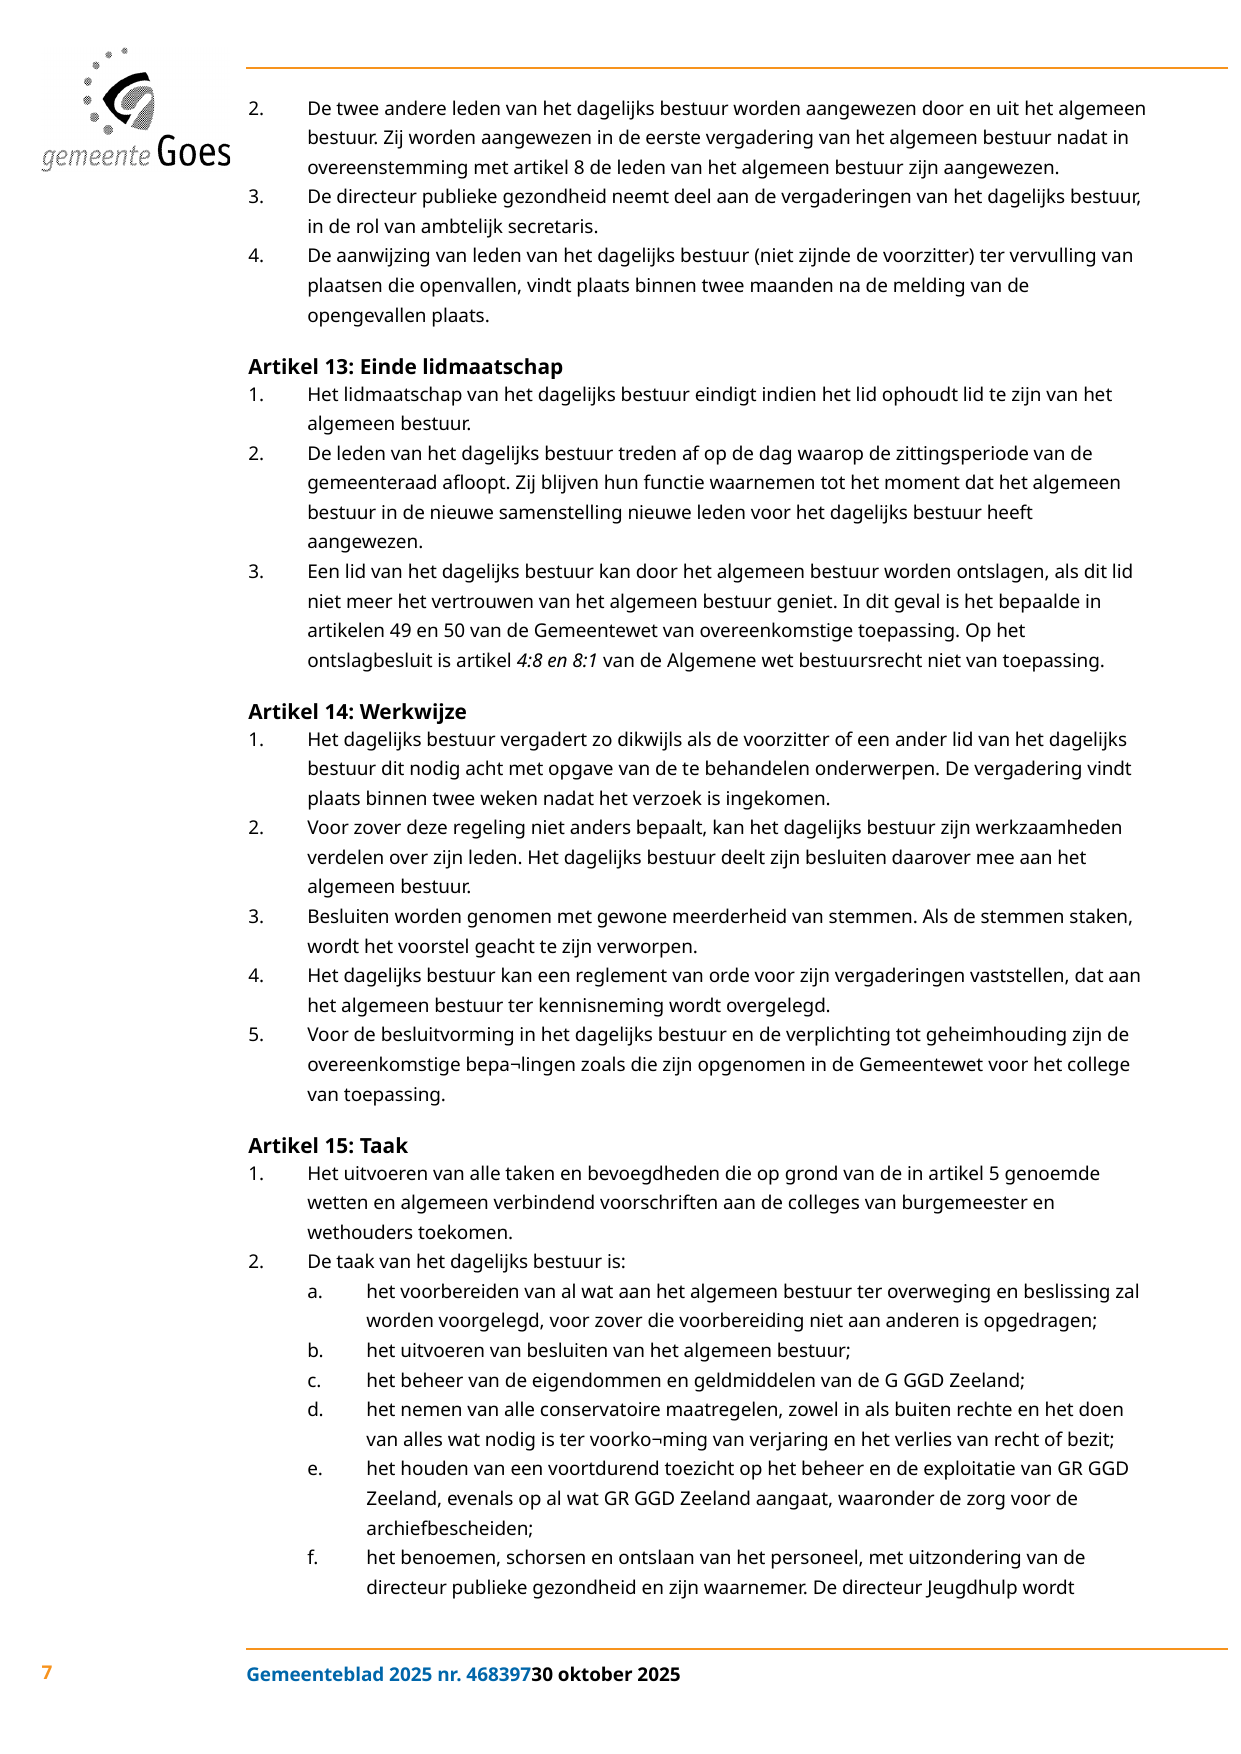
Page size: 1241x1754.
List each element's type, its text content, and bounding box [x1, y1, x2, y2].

list Het dagelijks bestuur vergadert zo dikwijls als de voorzitter of een ander lid van het dagelijks bestuur dit nodig acht met opgave van de te behandelen onderwerpen. De vergadering vindt plaats binnen twee weken nadat het verzoek is ingekomen. [248, 726, 1152, 811]
list het nemen van alle conservatoire maatregelen, zowel in als buiten rechte en het doen van alles wat nodig is ter voorko¬ming van verjaring en het verlies van recht of bezit; [307, 1396, 1152, 1452]
list De directeur publieke gezondheid neemt deel aan de vergaderingen van het dagelijks bestuur, in de rol van ambtelijk secretaris. [248, 183, 1152, 239]
list Een lid van het dagelijks bestuur kan door het algemeen bestuur worden ontslagen, als dit lid niet meer het vertrouwen van het algemeen bestuur geniet. In dit geval is het bepaalde in artikelen 49 en 50 van de Gemeentewet van overeenkomstige toepassing. Op het ontslagbesluit is artikel 4:8 en 8:1 van de Algemene wet bestuursrecht niet van toepassing. [248, 558, 1152, 673]
list het benoemen, schorsen en ontslaan van het personeel, met uitzondering van de directeur publieke gezondheid en zijn waarnemer. De directeur Jeugdhulp wordt [307, 1544, 1152, 1599]
list het voorbereiden van al wat aan het algemeen bestuur ter overweging en beslissing zal worden voorgelegd, voor zover die voorbereiding niet aan anderen is opgedragen; [307, 1278, 1152, 1333]
text Artikel 14: Werkwijze [248, 697, 1152, 726]
list Besluiten worden genomen met gewone meerderheid van stemmen. Als de stemmen staken, wordt het voorstel geacht te zijn verworpen. [248, 903, 1152, 959]
list Voor zover deze regeling niet anders bepaalt, kan het dagelijks bestuur zijn werkzaamheden verdelen over zijn leden. Het dagelijks bestuur deelt zijn besluiten daarover mee aan het algemeen bestuur. [248, 814, 1152, 899]
text Artikel 13: Einde lidmaatschap [248, 352, 1152, 381]
list het houden van een voortdurend toezicht op het beheer en de exploitatie van GR GGD Zeeland, evenals op al wat GR GGD Zeeland aangaat, waaronder de zorg voor de archiefbescheiden; [307, 1456, 1152, 1540]
picture [41, 47, 231, 172]
list De taak van het dagelijks bestuur is: [248, 1248, 1152, 1274]
list Voor de besluitvorming in het dagelijks bestuur en de verplichting tot geheimhouding zijn de overeenkomstige bepa¬lingen zoals die zijn opgenomen in de Gemeentewet voor het college van toepassing. [248, 1022, 1152, 1107]
list De twee andere leden van het dagelijks bestuur worden aangewezen door en uit het algemeen bestuur. Zij worden aangewezen in de eerste vergadering van het algemeen bestuur nadat in overeenstemming met artikel 8 de leden van het algemeen bestuur zijn aangewezen. [248, 95, 1152, 180]
text Artikel 15: Taak [248, 1131, 1152, 1160]
list De aanwijzing van leden van het dagelijks bestuur (niet zijnde de voorzitter) ter vervulling van plaatsen die openvallen, vindt plaats binnen twee maanden na de melding van de opengevallen plaats. [248, 243, 1152, 328]
list het uitvoeren van besluiten van het algemeen bestuur; [307, 1337, 1152, 1363]
list het beheer van de eigendommen en geldmiddelen van de G GGD Zeeland; [307, 1367, 1152, 1392]
list Het dagelijks bestuur kan een reglement van orde voor zijn vergaderingen vaststellen, dat aan het algemeen bestuur ter kennisneming wordt overgelegd. [248, 962, 1152, 1018]
list De leden van het dagelijks bestuur treden af op de dag waarop de zittingsperiode van de gemeenteraad afloopt. Zij blijven hun functie waarnemen tot het moment dat het algemeen bestuur in de nieuwe samenstelling nieuwe leden voor het dagelijks bestuur heeft aangewezen. [248, 440, 1152, 554]
list Het lidmaatschap van het dagelijks bestuur eindigt indien het lid ophoudt lid te zijn van het algemeen bestuur. [248, 381, 1152, 436]
list Het uitvoeren van alle taken en bevoegdheden die op grond van de in artikel 5 genoemde wetten en algemeen verbindend voorschriften aan de colleges van burgemeester en wethouders toekomen. [248, 1160, 1152, 1244]
